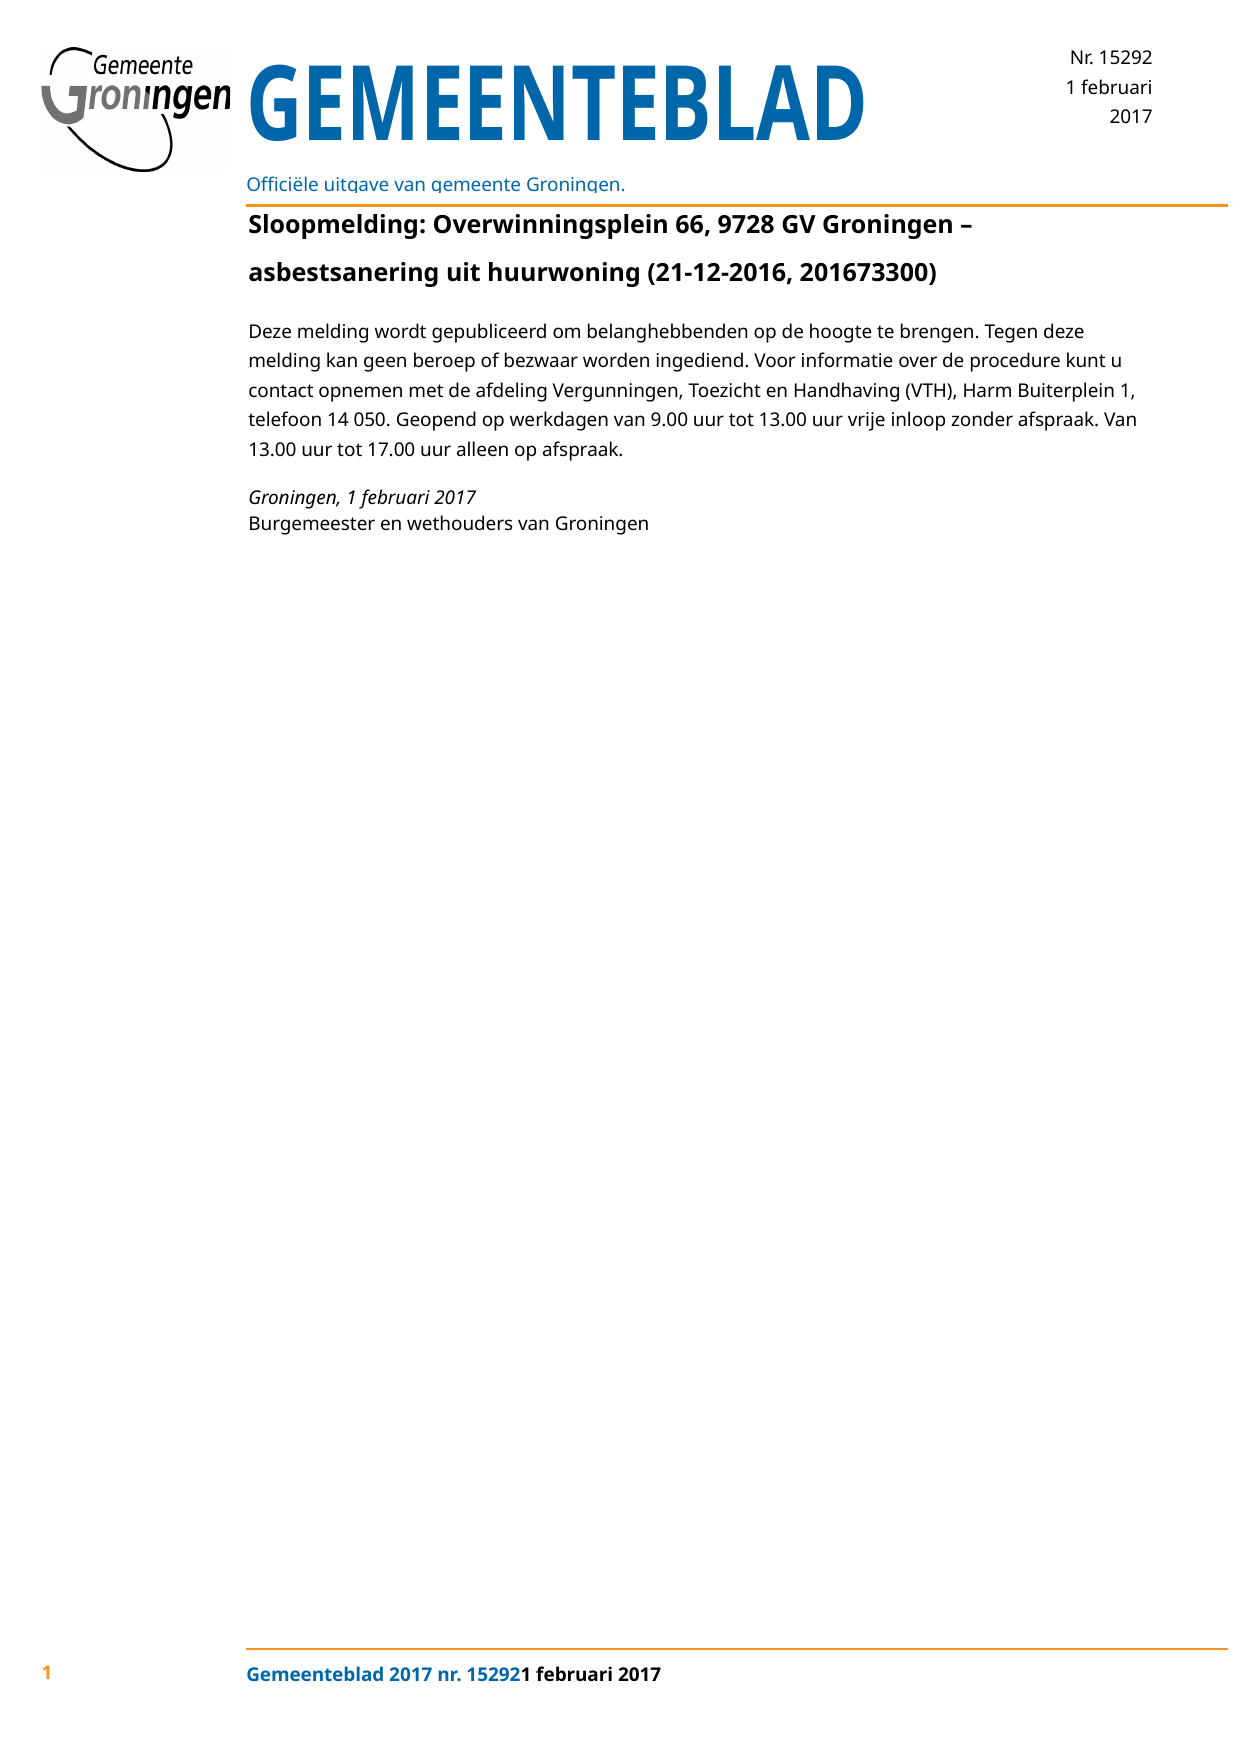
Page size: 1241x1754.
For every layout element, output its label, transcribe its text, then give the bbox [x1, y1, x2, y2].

text Deze melding wordt gepubliceerd om belanghebbenden op de hoogte te brengen. Tegen deze melding kan geen beroep of bezwaar worden ingediend. Voor informatie over de procedure kunt u contact opnemen met de afdeling Vergunningen, Toezicht en Handhaving (VTH), Harm Buiterplein 1, telefoon 14 050. Geopend op werkdagen van 9.00 uur tot 13.00 uur vrije inloop zonder afspraak. Van 13.00 uur tot 17.00 uur alleen op afspraak. [248, 318, 1152, 462]
text Burgemeester en wethouders van Groningen [248, 510, 1152, 536]
picture [41, 47, 231, 172]
text Groningen, 1 februari 2017 [248, 484, 1152, 510]
text Sloopmelding: Overwinningsplein 66, 9728 GV Groningen – asbestsanering uit huurwoning (21-12-2016, 201673300) [248, 207, 1152, 288]
